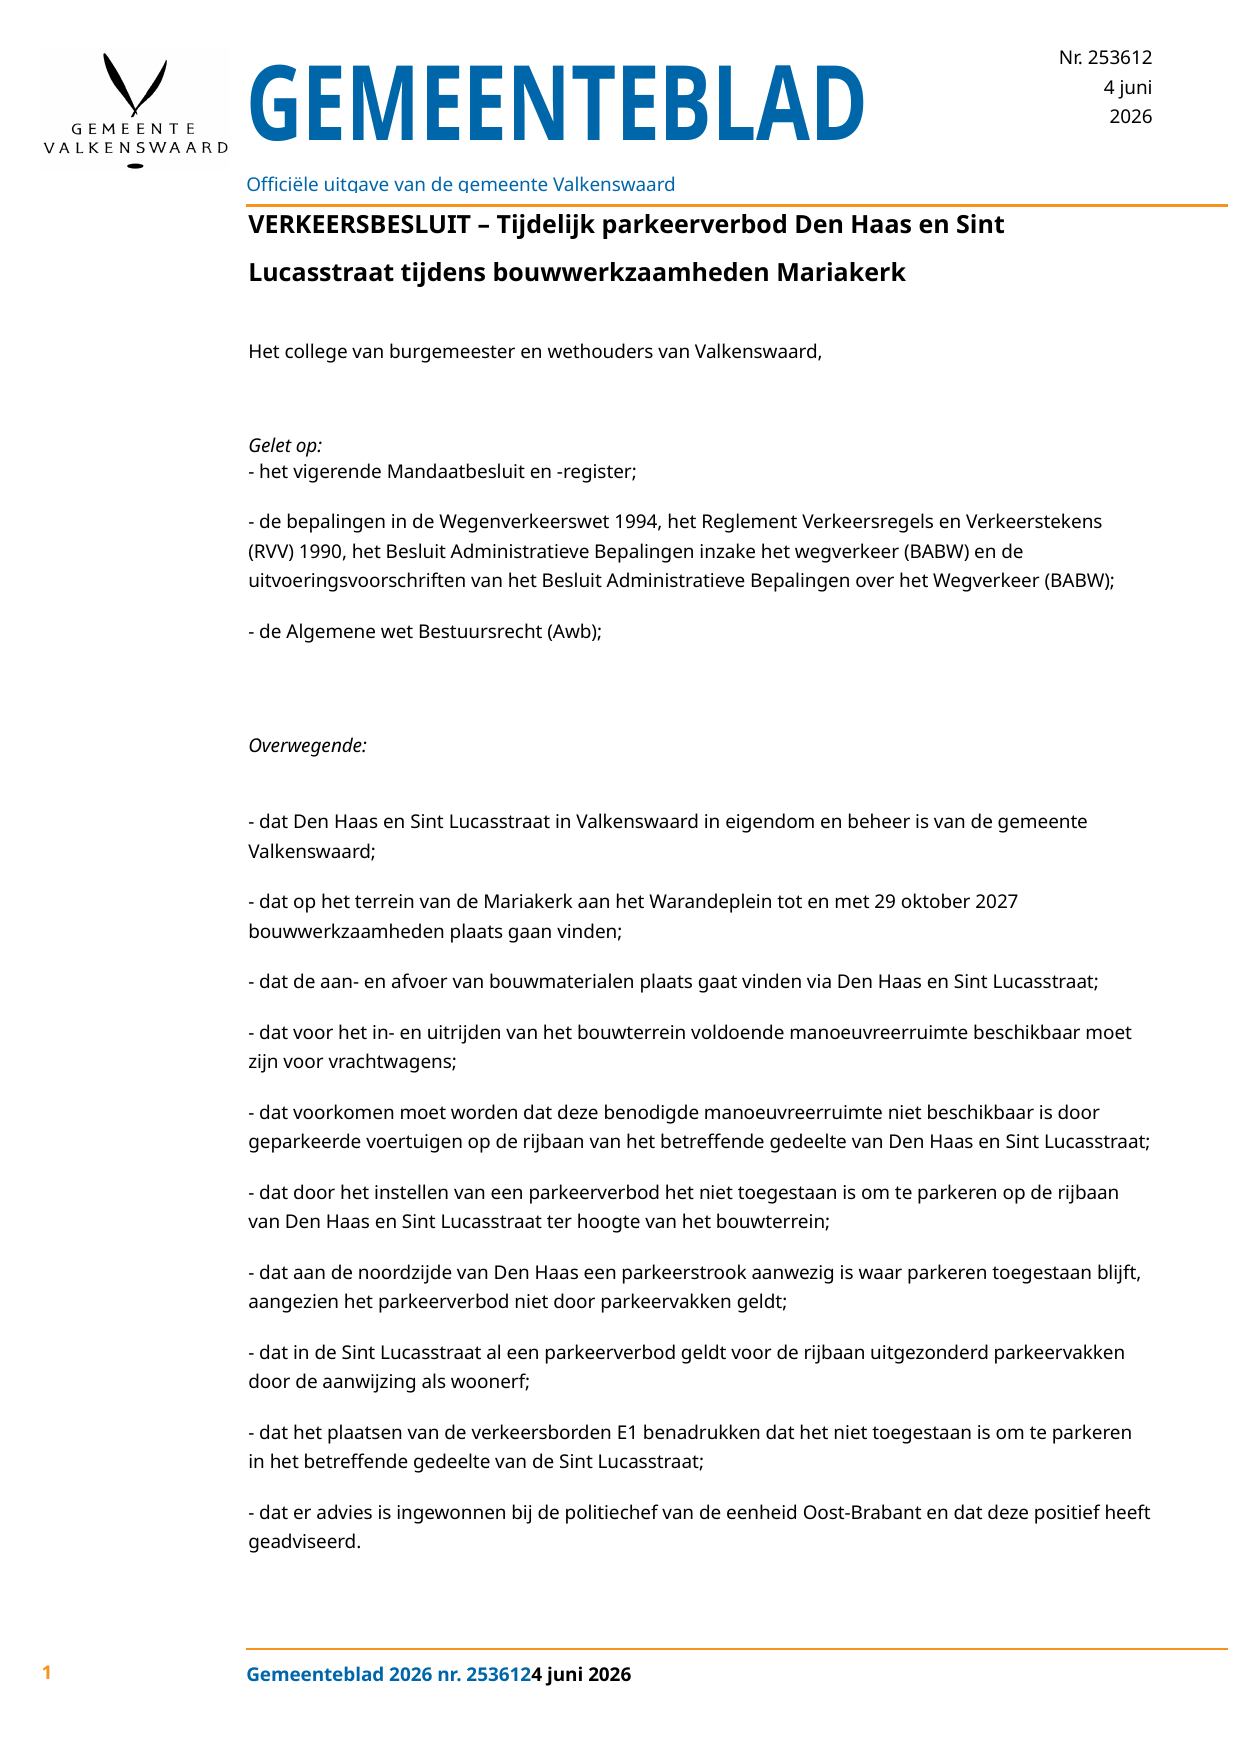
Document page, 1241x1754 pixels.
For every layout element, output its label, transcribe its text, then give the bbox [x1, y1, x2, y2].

text - dat Den Haas en Sint Lucasstraat in Valkenswaard in eigendom en beheer is van de gemeente Valkenswaard; [248, 808, 1152, 864]
text VERKEERSBESLUIT – Tijdelijk parkeerverbod Den Haas en Sint Lucasstraat tijdens bouwwerkzaamheden Mariakerk [248, 207, 1152, 288]
text Het college van burgemeester en wethouders van Valkenswaard, [248, 339, 1152, 364]
text - de Algemene wet Bestuursrecht (Awb); [248, 618, 1152, 644]
text Overwegende: [248, 732, 1152, 758]
text Gelet op: [248, 432, 1152, 458]
text - dat door het instellen van een parkeerverbod het niet toegestaan is om te parkeren op de rijbaan van Den Haas en Sint Lucasstraat ter hoogte van het bouwterrein; [248, 1179, 1152, 1234]
text - het vigerende Mandaatbesluit en -register; [248, 458, 1152, 484]
text - dat de aan- en afvoer van bouwmaterialen plaats gaat vinden via Den Haas en Sint Lucasstraat; [248, 968, 1152, 994]
picture [41, 47, 231, 172]
text - dat voorkomen moet worden dat deze benodigde manoeuvreerruimte niet beschikbaar is door geparkeerde voertuigen op de rijbaan van het betreffende gedeelte van Den Haas en Sint Lucasstraat; [248, 1099, 1152, 1154]
text - dat in de Sint Lucasstraat al een parkeerverbod geldt voor de rijbaan uitgezonderd parkeervakken door de aanwijzing als woonerf; [248, 1339, 1152, 1394]
text - dat er advies is ingewonnen bij de politiechef van de eenheid Oost-Brabant en dat deze positief heeft geadviseerd. [248, 1499, 1152, 1554]
text - dat het plaatsen van de verkeersborden E1 benadrukken dat het niet toegestaan is om te parkeren in het betreffende gedeelte van de Sint Lucasstraat; [248, 1419, 1152, 1474]
text - dat aan de noordzijde van Den Haas een parkeerstrook aanwezig is waar parkeren toegestaan blijft, aangezien het parkeerverbod niet door parkeervakken geldt; [248, 1259, 1152, 1314]
text - dat voor het in- en uitrijden van het bouwterrein voldoende manoeuvreerruimte beschikbaar moet zijn voor vrachtwagens; [248, 1019, 1152, 1074]
text - dat op het terrein van de Mariakerk aan het Warandeplein tot en met 29 oktober 2027 bouwwerkzaamheden plaats gaan vinden; [248, 888, 1152, 944]
text - de bepalingen in de Wegenverkeerswet 1994, het Reglement Verkeersregels en Verkeerstekens (RVV) 1990, het Besluit Administratieve Bepalingen inzake het wegverkeer (BABW) en de uitvoeringsvoorschriften van het Besluit Administratieve Bepalingen over het Wegverkeer (BABW); [248, 508, 1152, 593]
